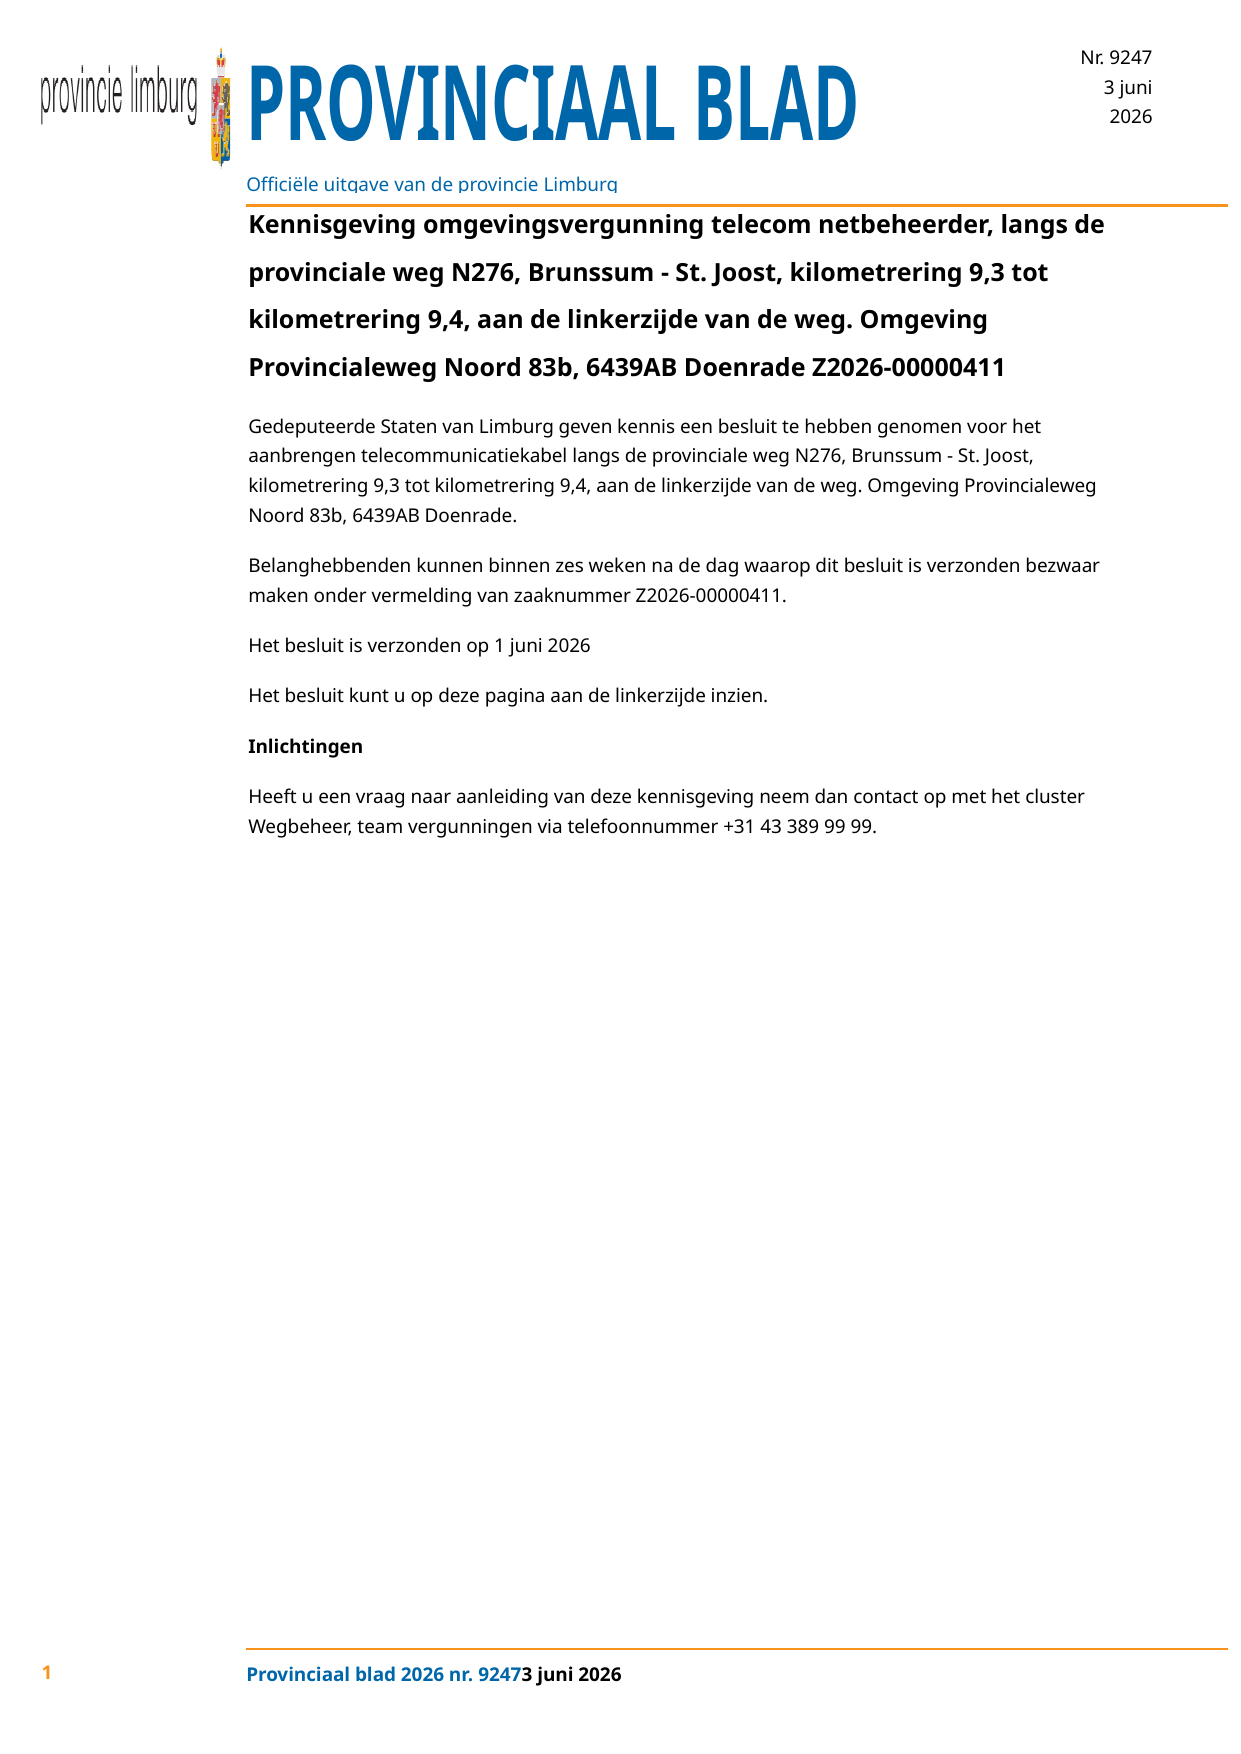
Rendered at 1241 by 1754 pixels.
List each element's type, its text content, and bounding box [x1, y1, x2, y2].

text Inlichtingen [248, 733, 1152, 759]
text Gedeputeerde Staten van Limburg geven kennis een besluit te hebben genomen voor het aanbrengen telecommunicatiekabel langs de provinciale weg N276, Brunssum - St. Joost, kilometrering 9,3 tot kilometrering 9,4, aan de linkerzijde van de weg. Omgeving Provincialeweg Noord 83b, 6439AB Doenrade. [248, 413, 1152, 528]
text Heeft u een vraag naar aanleiding van deze kennisgeving neem dan contact op met het cluster Wegbeheer, team vergunningen via telefoonnummer +31 43 389 99 99. [248, 783, 1152, 839]
text Kennisgeving omgevingsvergunning telecom netbeheerder, langs de provinciale weg N276, Brunssum - St. Joost, kilometrering 9,3 tot kilometrering 9,4, aan de linkerzijde van de weg. Omgeving Provincialeweg Noord 83b, 6439AB Doenrade Z2026-00000411 [248, 207, 1152, 384]
text Het besluit kunt u op deze pagina aan de linkerzijde inzien. [248, 683, 1152, 708]
text Belanghebbenden kunnen binnen zes weken na de dag waarop dit besluit is verzonden bezwaar maken onder vermelding van zaaknummer Z2026-00000411. [248, 552, 1152, 608]
picture [41, 47, 231, 172]
text Het besluit is verzonden op 1 juni 2026 [248, 632, 1152, 658]
